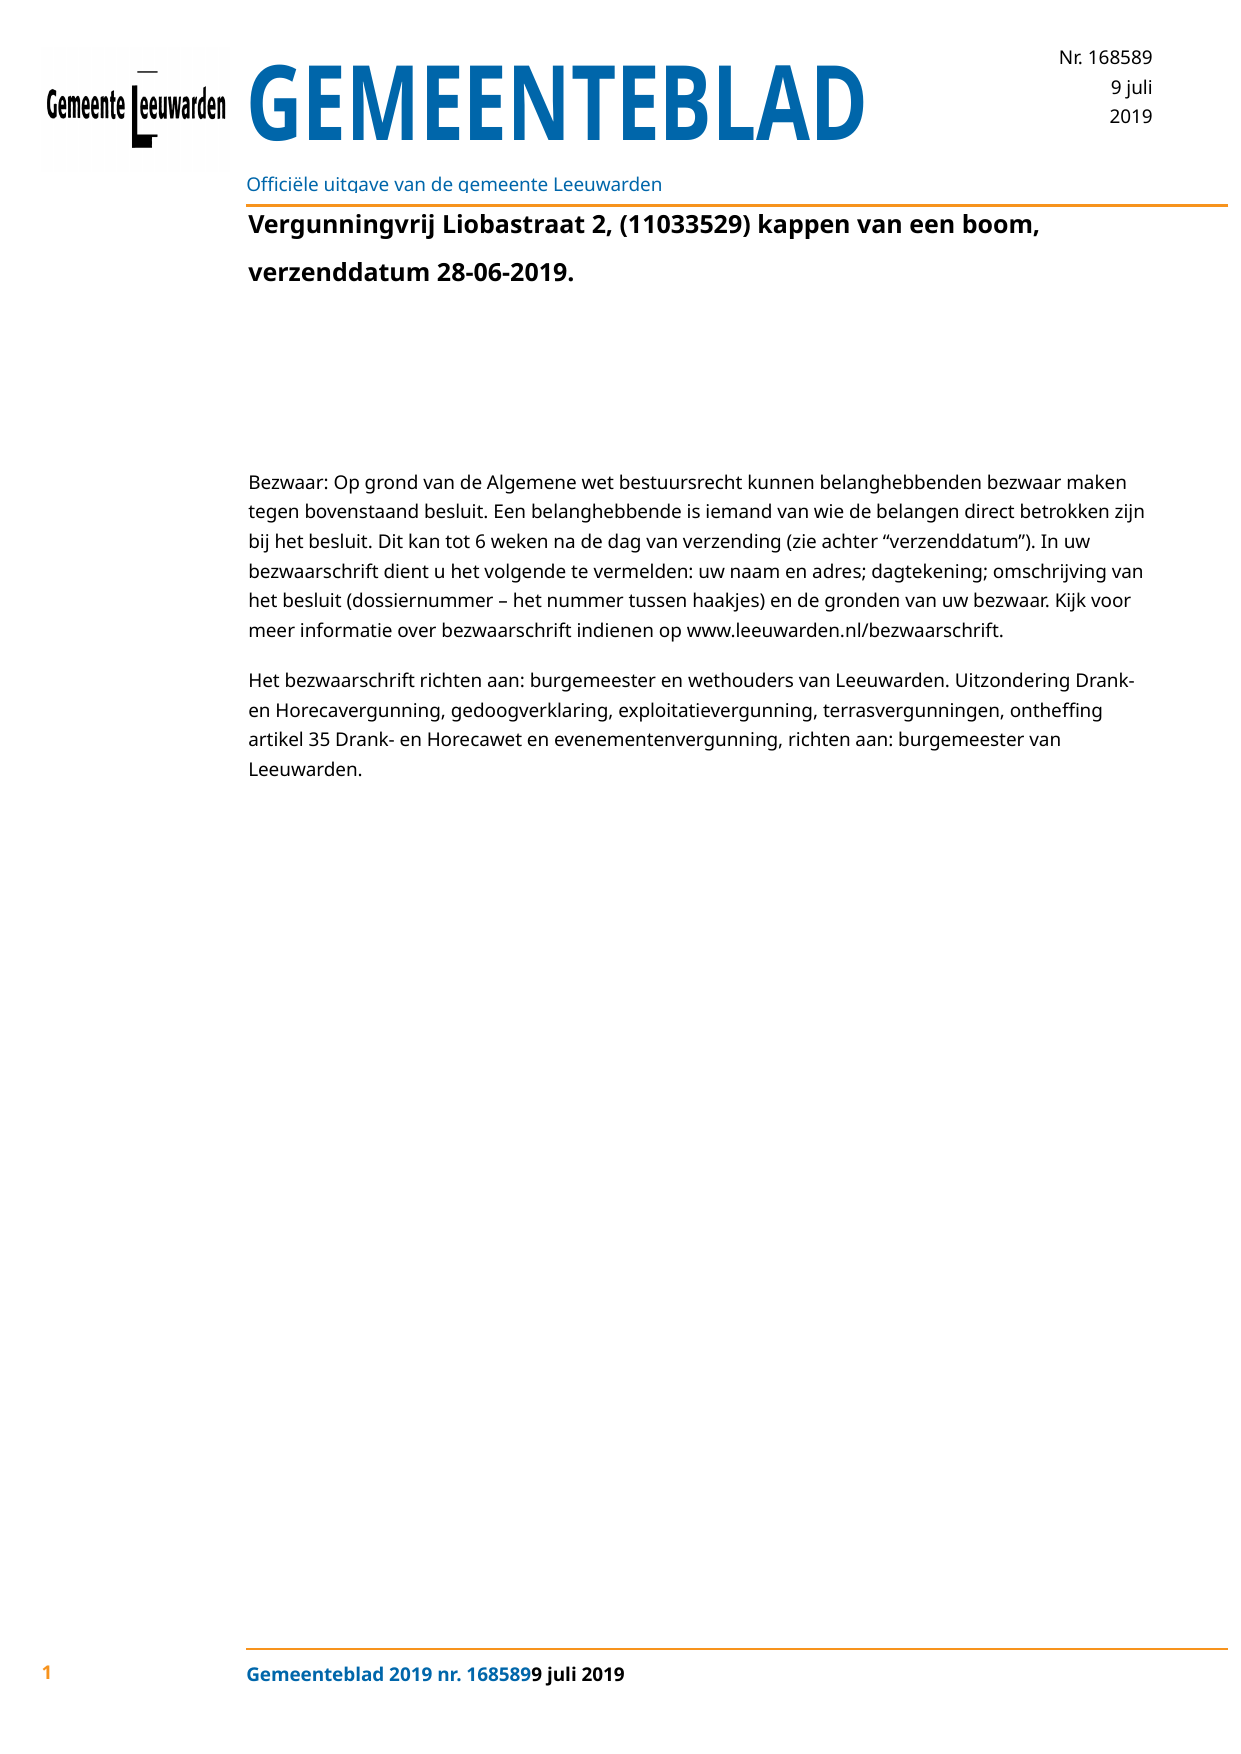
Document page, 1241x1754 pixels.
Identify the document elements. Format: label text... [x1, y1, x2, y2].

text Vergunningvrij Liobastraat 2, (11033529) kappen van een boom, verzenddatum 28-06-2019. [248, 207, 1152, 288]
text Het bezwaarschrift richten aan: burgemeester en wethouders van Leeuwarden. Uitzondering Drank- en Horecavergunning, gedoogverklaring, exploitatievergunning, terrasvergunningen, ontheffing artikel 35 Drank- en Horecawet en evenementenvergunning, richten aan: burgemeester van Leeuwarden. [248, 667, 1152, 782]
text Bezwaar: Op grond van de Algemene wet bestuursrecht kunnen belanghebbenden bezwaar maken tegen bovenstaand besluit. Een belanghebbende is iemand van wie de belangen direct betrokken zijn bij het besluit. Dit kan tot 6 weken na de dag van verzending (zie achter “verzenddatum”). In uw bezwaarschrift dient u het volgende te vermelden: uw naam en adres; dagtekening; omschrijving van het besluit (dossiernummer – het nummer tussen haakjes) en de gronden van uw bezwaar. Kijk voor meer informatie over bezwaarschrift indienen op www.leeuwarden.nl/bezwaarschrift. [248, 469, 1152, 643]
picture [41, 47, 231, 172]
